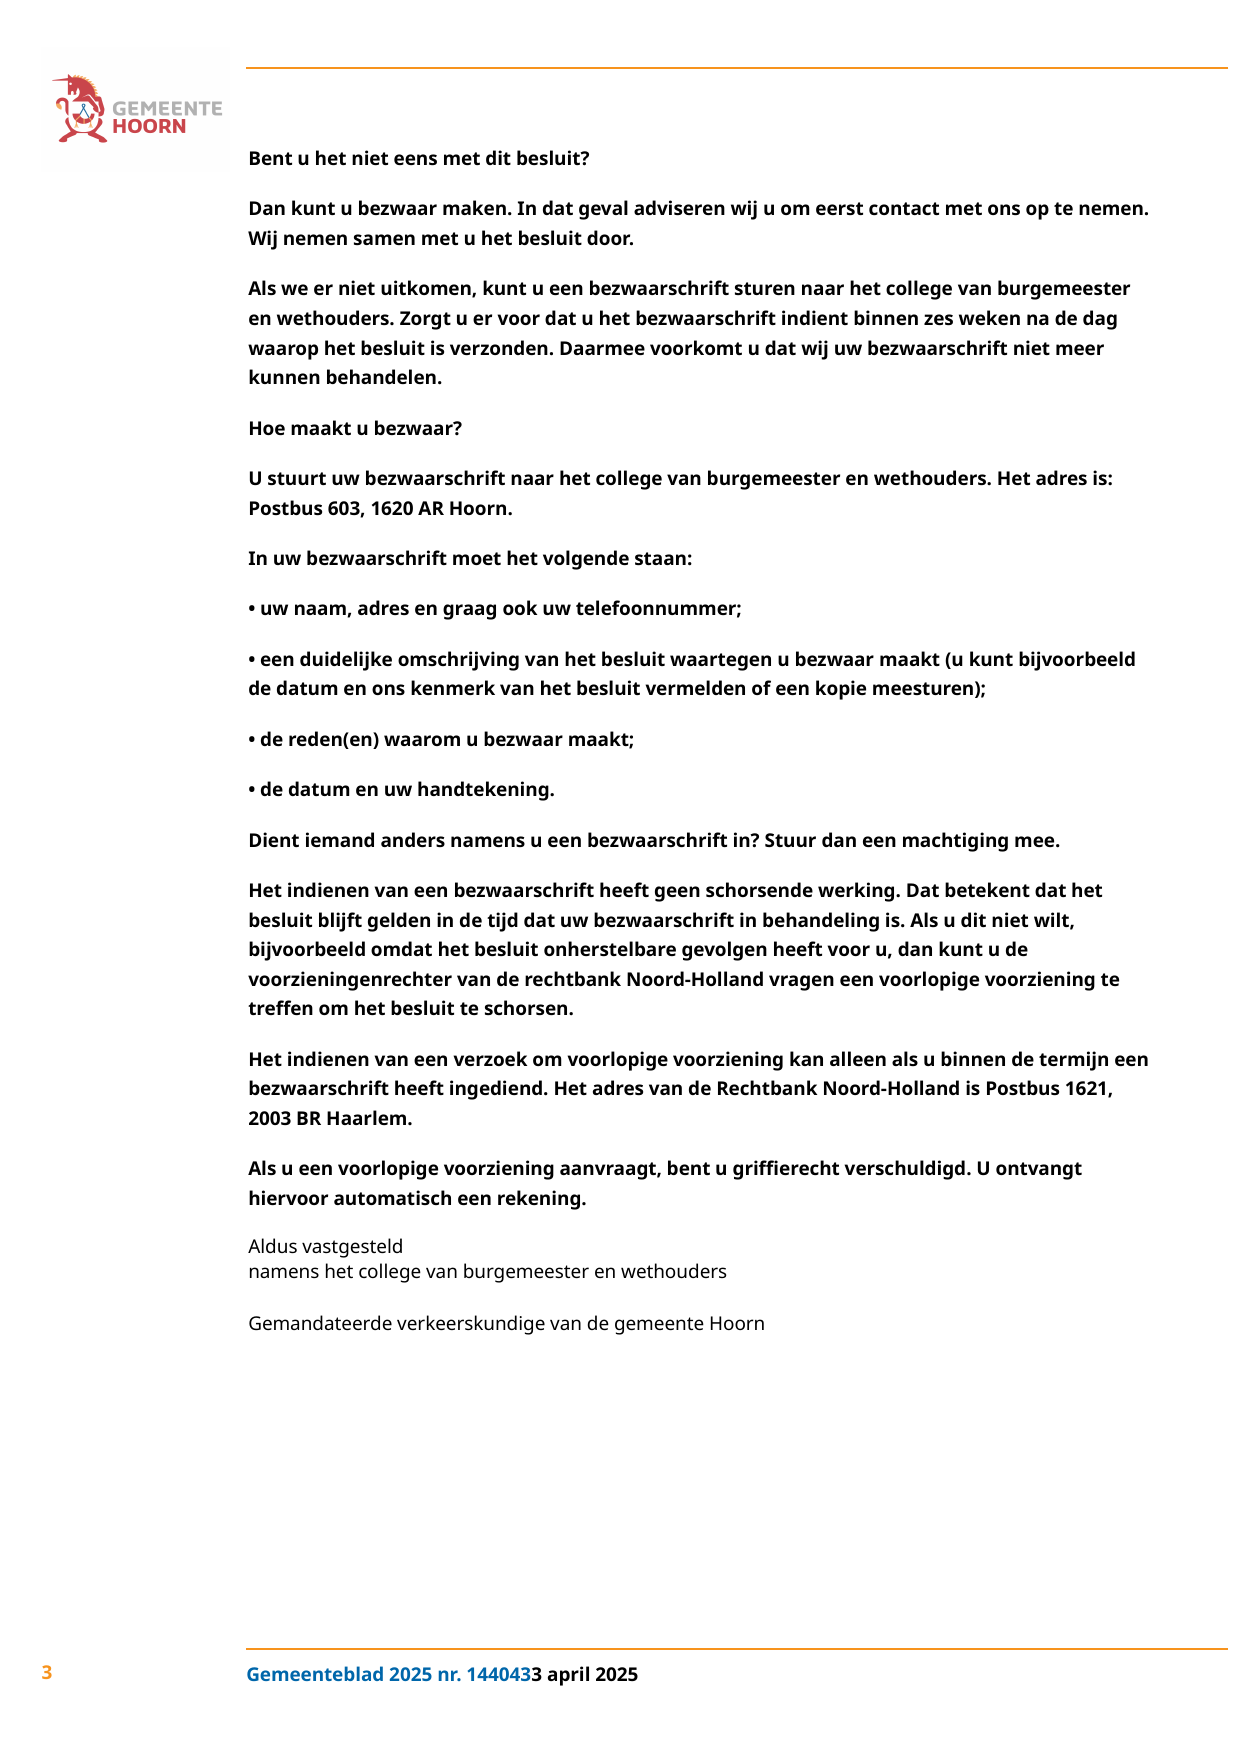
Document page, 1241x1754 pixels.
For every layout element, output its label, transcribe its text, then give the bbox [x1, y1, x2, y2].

text Gemandateerde verkeerskundige van de gemeente Hoorn [248, 1310, 1152, 1336]
text In uw bezwaarschrift moet het volgende staan: [248, 545, 1152, 571]
text Het indienen van een verzoek om voorlopige voorziening kan alleen als u binnen de termijn een bezwaarschrift heeft ingediend. Het adres van de Rechtbank Noord-Holland is Postbus 1621, 2003 BR Haarlem. [248, 1046, 1152, 1131]
picture [41, 47, 231, 172]
text • uw naam, adres en graag ook uw telefoonnummer; [248, 596, 1152, 621]
text Dan kunt u bezwaar maken. In dat geval adviseren wij u om eerst contact met ons op te nemen. Wij nemen samen met u het besluit door. [248, 196, 1152, 251]
text namens het college van burgemeester en wethouders [248, 1259, 1152, 1284]
text U stuurt uw bezwaarschrift naar het college van burgemeester en wethouders. Het adres is: Postbus 603, 1620 AR Hoorn. [248, 465, 1152, 521]
text Als we er niet uitkomen, kunt u een bezwaarschrift sturen naar het college van burgemeester en wethouders. Zorgt u er voor dat u het bezwaarschrift indient binnen zes weken na de dag waarop het besluit is verzonden. Daarmee voorkomt u dat wij uw bezwaarschrift niet meer kunnen behandelen. [248, 276, 1152, 390]
text Als u een voorlopige voorziening aanvraagt, bent u griffierecht verschuldigd. U ontvangt hiervoor automatisch een rekening. [248, 1156, 1152, 1211]
text Het indienen van een bezwaarschrift heeft geen schorsende werking. Dat betekent dat het besluit blijft gelden in de tijd dat uw bezwaarschrift in behandeling is. Als u dit niet wilt, bijvoorbeeld omdat het besluit onherstelbare gevolgen heeft voor u, dan kunt u de voorzieningenrechter van de rechtbank Noord-Holland vragen een voorlopige voorziening te treffen om het besluit te schorsen. [248, 877, 1152, 1021]
text • een duidelijke omschrijving van het besluit waartegen u bezwaar maakt (u kunt bijvoorbeeld de datum en ons kenmerk van het besluit vermelden of een kopie meesturen); [248, 646, 1152, 701]
text • de datum en uw handtekening. [248, 776, 1152, 802]
text Aldus vastgesteld [248, 1233, 1152, 1259]
text Bent u het niet eens met dit besluit? [248, 145, 1152, 171]
text • de reden(en) waarom u bezwaar maakt; [248, 726, 1152, 752]
text Hoe maakt u bezwaar? [248, 415, 1152, 441]
text Dient iemand anders namens u een bezwaarschrift in? Stuur dan een machtiging mee. [248, 827, 1152, 853]
